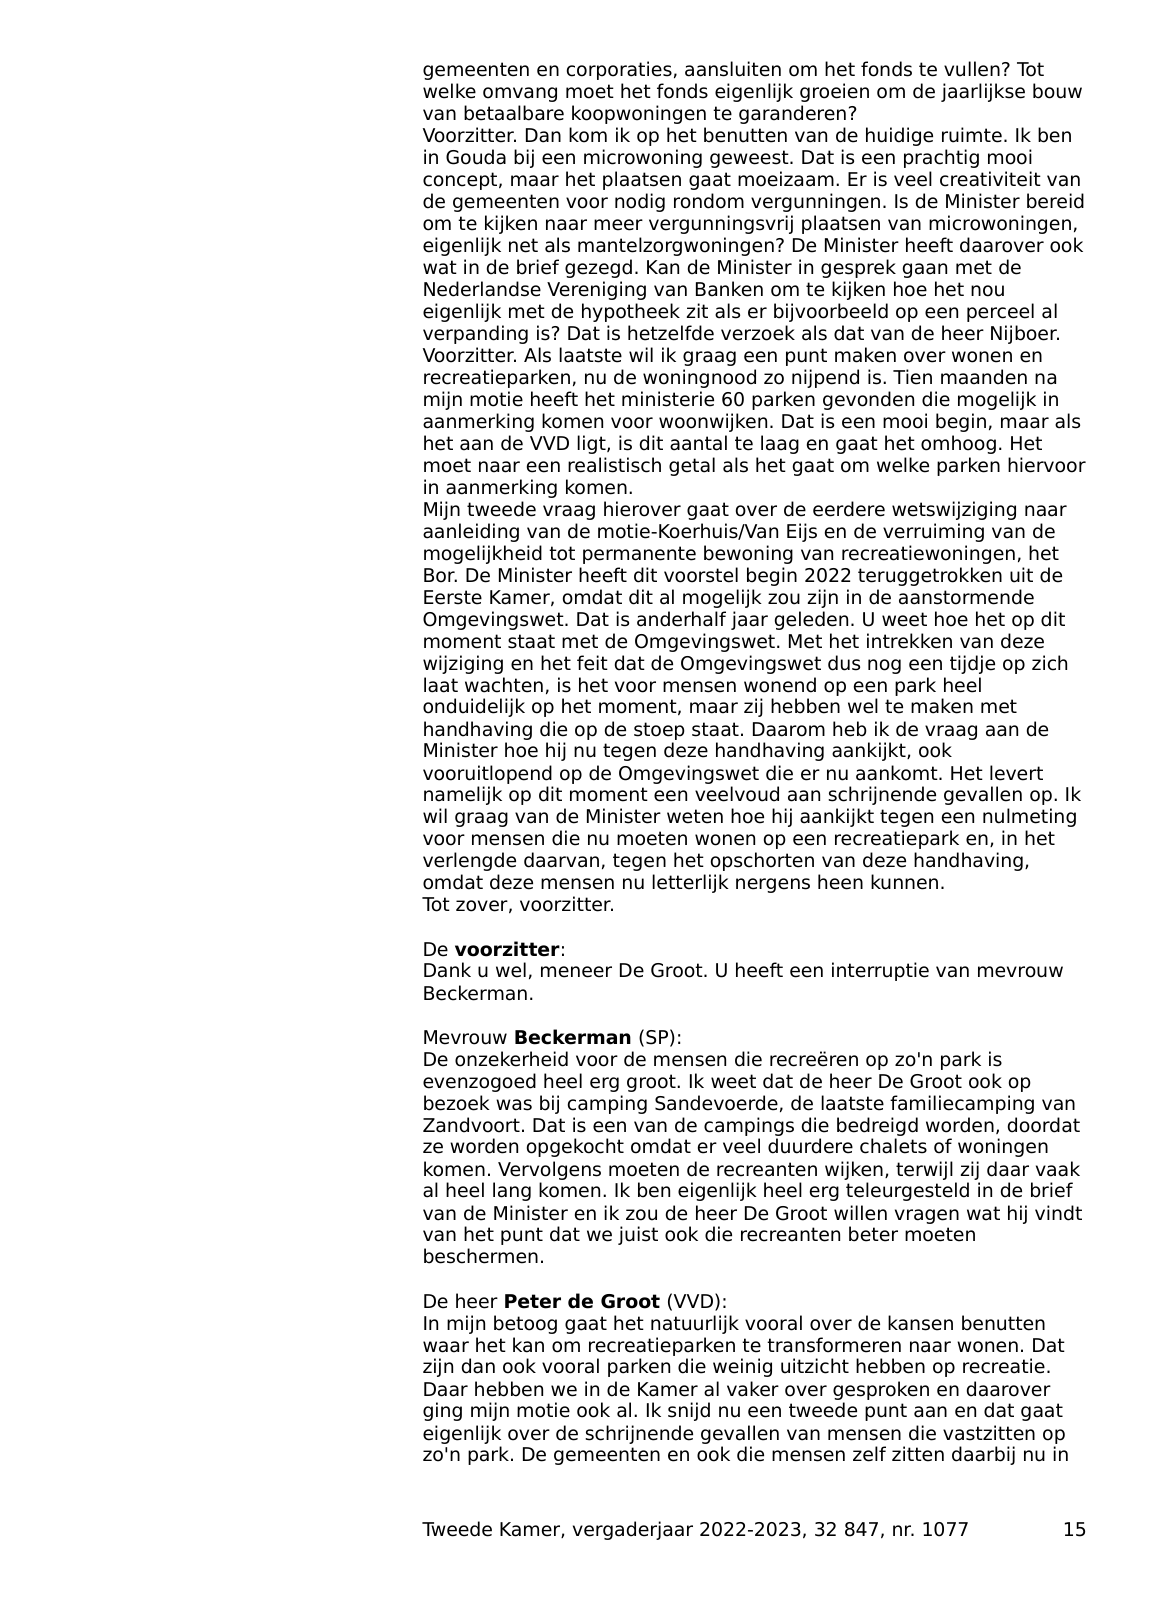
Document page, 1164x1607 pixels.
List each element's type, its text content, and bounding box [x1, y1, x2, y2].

text Mevrouw Beckerman (SP): [422, 1027, 1087, 1048]
text De heer Peter de Groot (VVD): [422, 1291, 1087, 1312]
text De onzekerheid voor de mensen die recreëren op zo'n park is evenzogoed heel erg groot. Ik weet dat de heer De Groot ook op bezoek was bij camping Sandevoerde, de laatste familiecamping van Zandvoort. Dat is een van de campings die bedreigd worden, doordat ze worden opgekocht omdat er veel duurdere chalets of woningen komen. Vervolgens moeten de recreanten wijken, terwijl zij daar vaak al heel lang komen. Ik ben eigenlijk heel erg teleurgesteld in de brief van de Minister en ik zou de heer De Groot willen vragen wat hij vindt van het punt dat we juist ook die recreanten beter moeten beschermen. [422, 1048, 1087, 1268]
text Tot zover, voorzitter. [422, 894, 1087, 916]
text De voorzitter: [422, 938, 1087, 960]
text Voorzitter. Dan kom ik op het benutten van de huidige ruimte. Ik ben in Gouda bij een microwoning geweest. Dat is een prachtig mooi concept, maar het plaatsen gaat moeizaam. Er is veel creativiteit van de gemeenten voor nodig rondom vergunningen. Is de Minister bereid om te kijken naar meer vergunningsvrij plaatsen van microwoningen, eigenlijk net als mantelzorgwoningen? De Minister heeft daarover ook wat in de brief gezegd. Kan de Minister in gesprek gaan met de Nederlandse Vereniging van Banken om te kijken hoe het nou eigenlijk met de hypotheek zit als er bijvoorbeeld op een perceel al verpanding is? Dat is hetzelfde verzoek als dat van de heer Nijboer. [422, 125, 1087, 345]
text In mijn betoog gaat het natuurlijk vooral over de kansen benutten waar het kan om recreatieparken te transformeren naar wonen. Dat zijn dan ook vooral parken die weinig uitzicht hebben op recreatie. Daar hebben we in de Kamer al vaker over gesproken en daarover ging mijn motie ook al. Ik snijd nu een tweede punt aan en dat gaat eigenlijk over de schrijnende gevallen van mensen die vastzitten op zo'n park. De gemeenten en ook die mensen zelf zitten daarbij nu in [422, 1312, 1087, 1466]
text gemeenten en corporaties, aansluiten om het fonds te vullen? Tot welke omvang moet het fonds eigenlijk groeien om de jaarlijkse bouw van betaalbare koopwoningen te garanderen? [422, 59, 1087, 125]
text Mijn tweede vraag hierover gaat over de eerdere wetswijziging naar aanleiding van de motie-Koerhuis/Van Eijs en de verruiming van de mogelijkheid tot permanente bewoning van recreatiewoningen, het Bor. De Minister heeft dit voorstel begin 2022 teruggetrokken uit de Eerste Kamer, omdat dit al mogelijk zou zijn in de aanstormende Omgevingswet. Dat is anderhalf jaar geleden. U weet hoe het op dit moment staat met de Omgevingswet. Met het intrekken van deze wijziging en het feit dat de Omgevingswet dus nog een tijdje op zich laat wachten, is het voor mensen wonend op een park heel onduidelijk op het moment, maar zij hebben wel te maken met handhaving die op de stoep staat. Daarom heb ik de vraag aan de Minister hoe hij nu tegen deze handhaving aankijkt, ook vooruitlopend op de Omgevingswet die er nu aankomt. Het levert namelijk op dit moment een veelvoud aan schrijnende gevallen op. Ik wil graag van de Minister weten hoe hij aankijkt tegen een nulmeting voor mensen die nu moeten wonen op een recreatiepark en, in het verlengde daarvan, tegen het opschorten van deze handhaving, omdat deze mensen nu letterlijk nergens heen kunnen. [422, 499, 1087, 894]
text Dank u wel, meneer De Groot. U heeft een interruptie van mevrouw Beckerman. [422, 960, 1087, 1004]
text Voorzitter. Als laatste wil ik graag een punt maken over wonen en recreatieparken, nu de woningnood zo nijpend is. Tien maanden na mijn motie heeft het ministerie 60 parken gevonden die mogelijk in aanmerking komen voor woonwijken. Dat is een mooi begin, maar als het aan de VVD ligt, is dit aantal te laag en gaat het omhoog. Het moet naar een realistisch getal als het gaat om welke parken hiervoor in aanmerking komen. [422, 345, 1087, 499]
